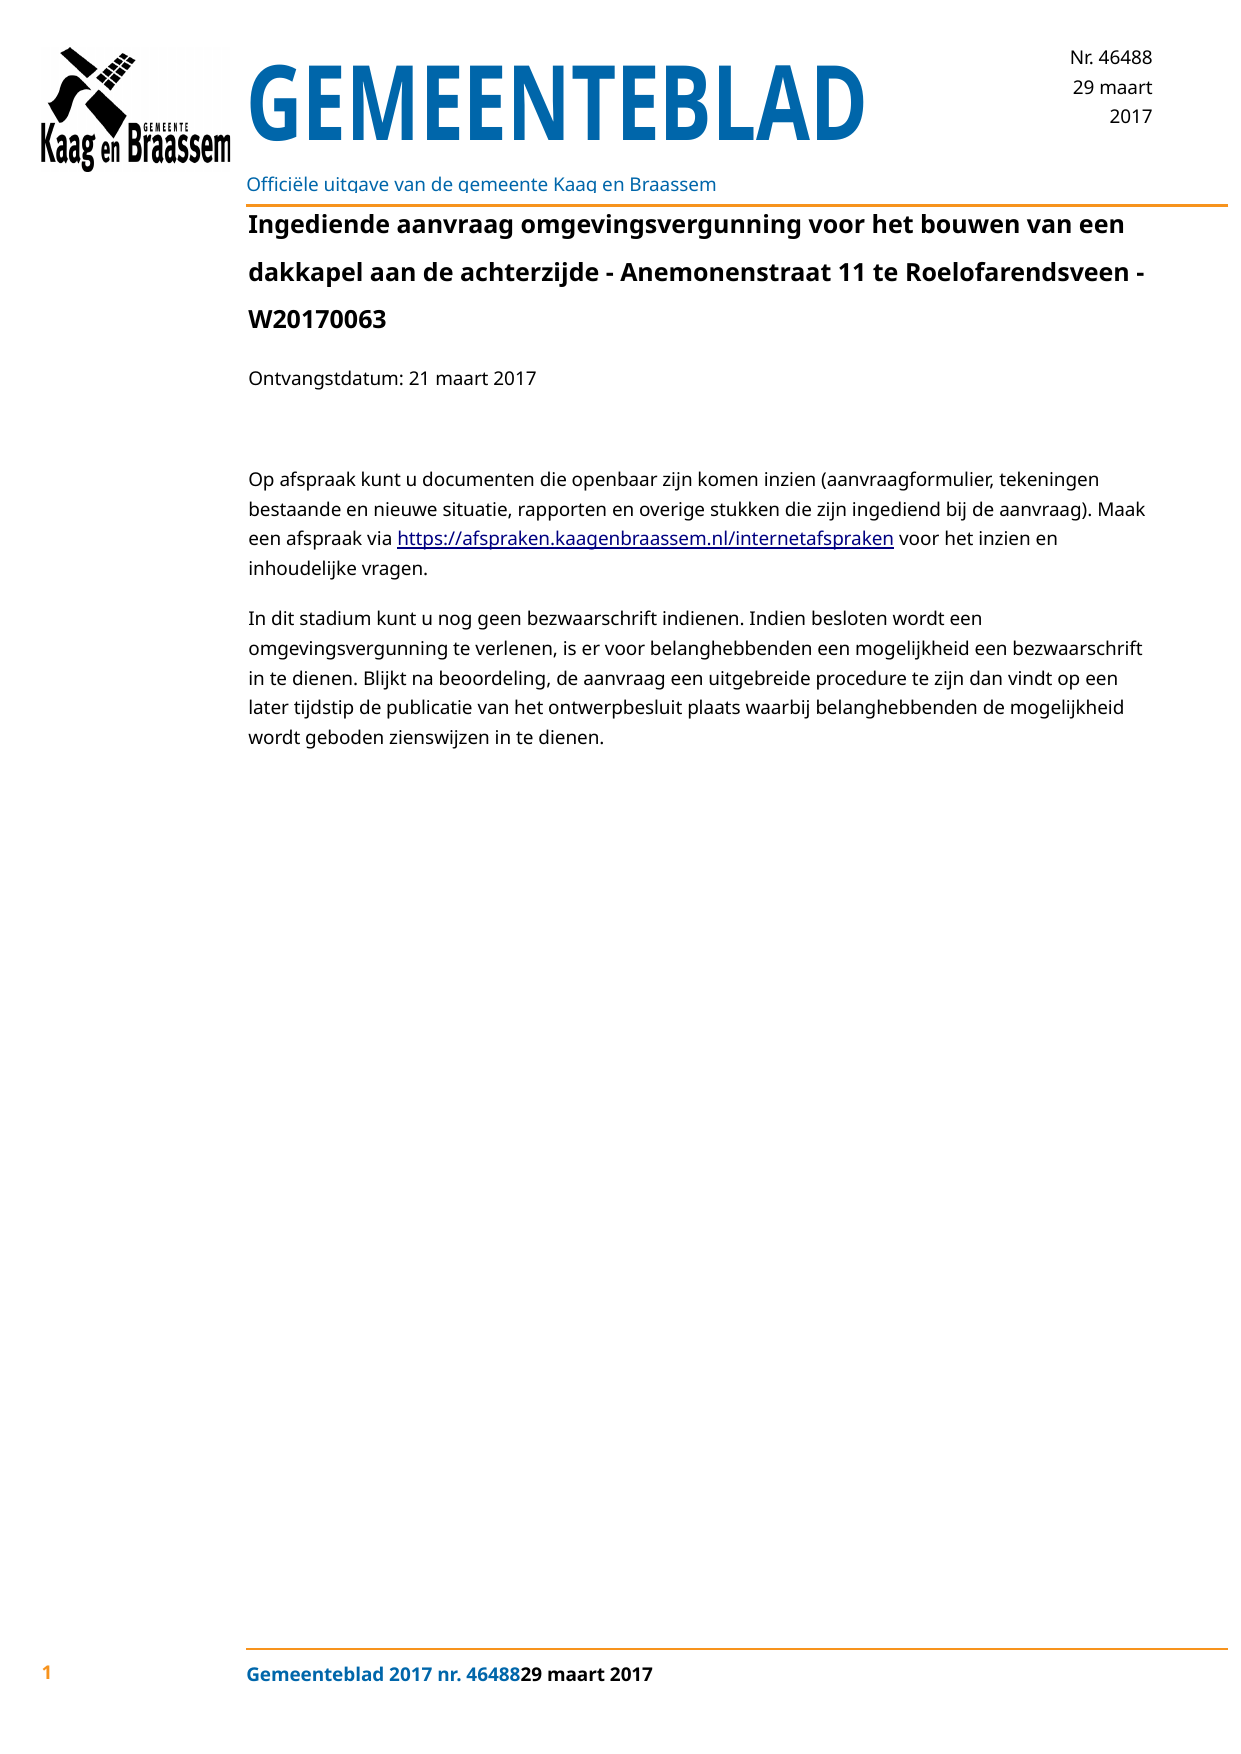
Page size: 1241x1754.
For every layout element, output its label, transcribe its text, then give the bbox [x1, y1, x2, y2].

picture [41, 47, 231, 172]
text Op afspraak kunt u documenten die openbaar zijn komen inzien (aanvraagformulier, tekeningen bestaande en nieuwe situatie, rapporten en overige stukken die zijn ingediend bij de aanvraag). Maak een afspraak via https://afspraken.kaagenbraassem.nl/internetafspraken voor het inzien en inhoudelijke vragen. [248, 466, 1152, 581]
text Ingediende aanvraag omgevingsvergunning voor het bouwen van een dakkapel aan de achterzijde - Anemonenstraat 11 te Roelofarendsveen - W20170063 [248, 207, 1152, 336]
text In dit stadium kunt u nog geen bezwaarschrift indienen. Indien besloten wordt een omgevingsvergunning te verlenen, is er voor belanghebbenden een mogelijkheid een bezwaarschrift in te dienen. Blijkt na beoordeling, de aanvraag een uitgebreide procedure te zijn dan vindt op een later tijdstip de publicatie van het ontwerpbesluit plaats waarbij belanghebbenden de mogelijkheid wordt geboden zienswijzen in te dienen. [248, 606, 1152, 749]
text Ontvangstdatum: 21 maart 2017 [248, 366, 1152, 391]
